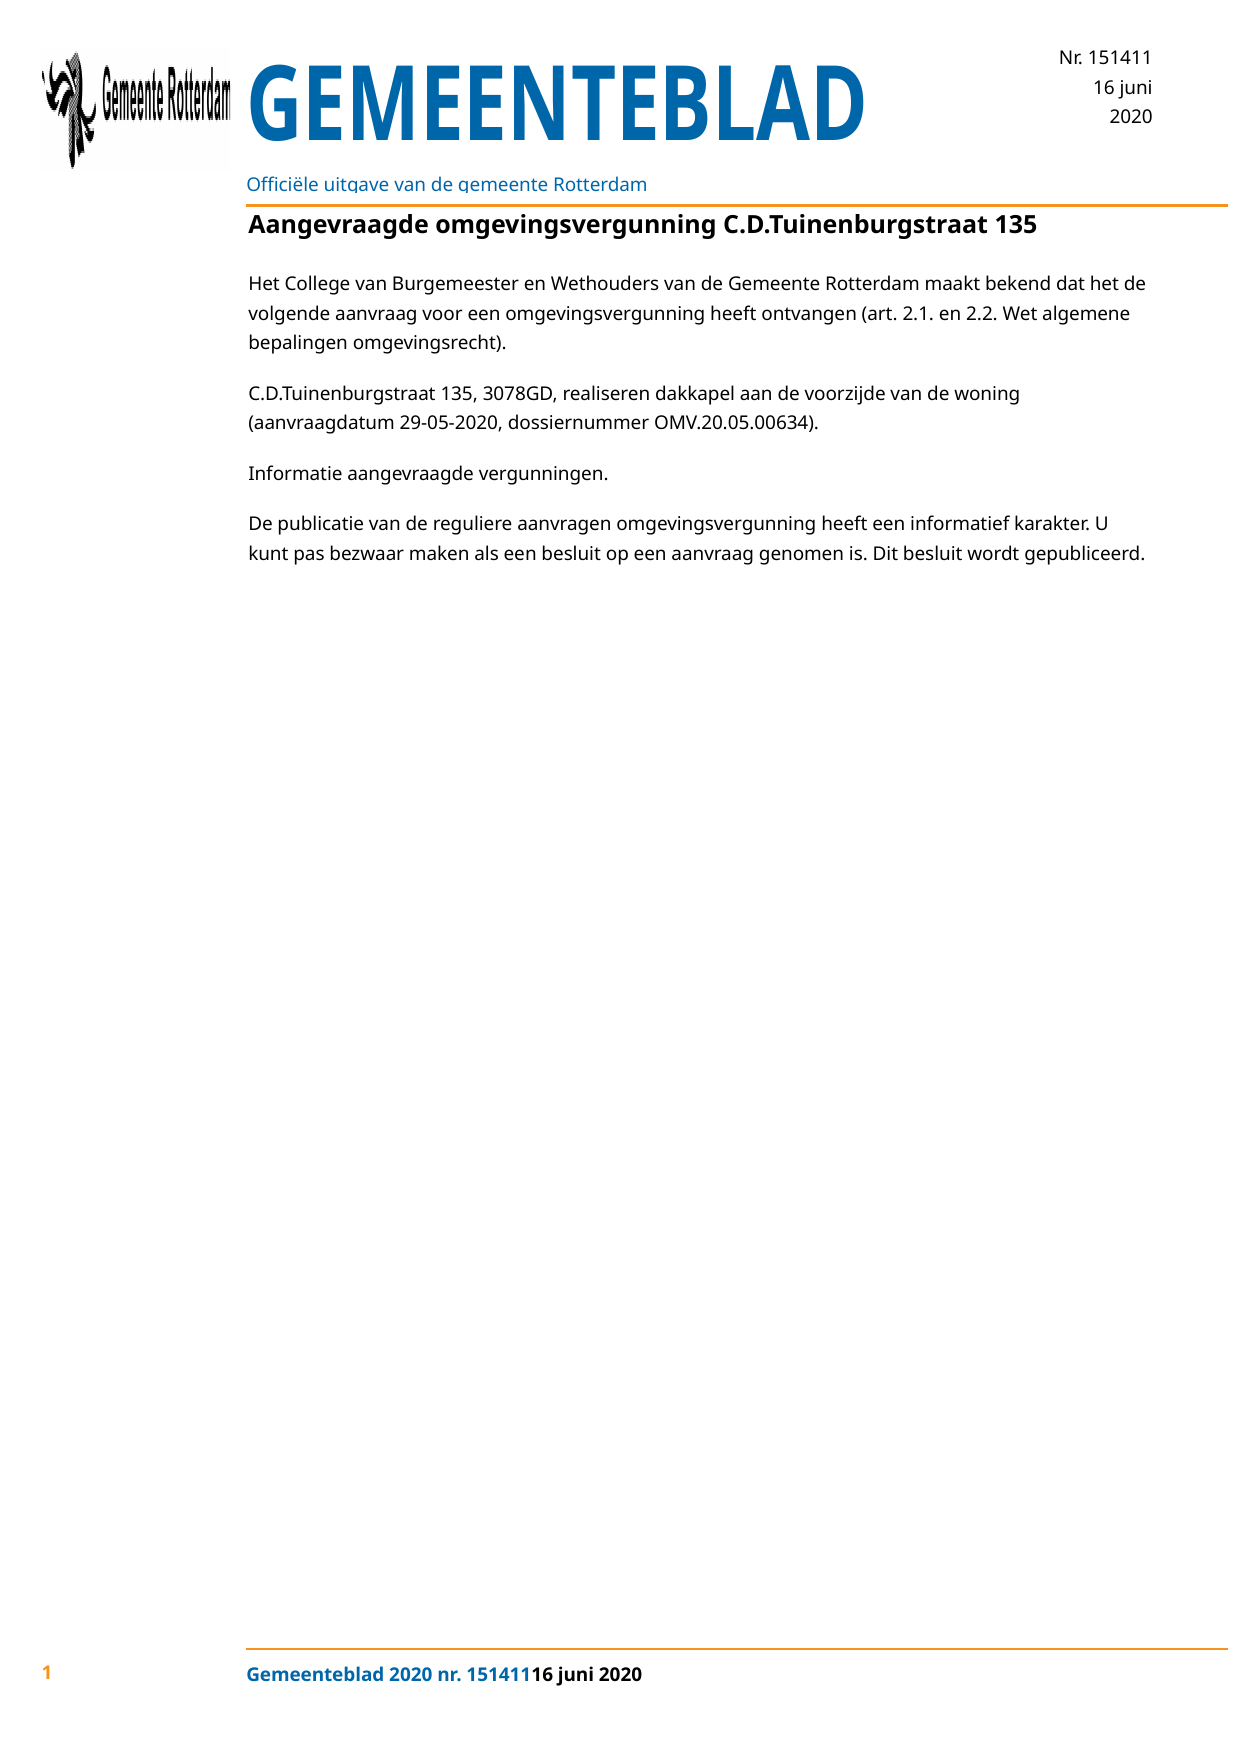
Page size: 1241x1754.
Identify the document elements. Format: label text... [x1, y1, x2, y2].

text Aangevraagde omgevingsvergunning C.D.Tuinenburgstraat 135 [248, 207, 1152, 241]
picture [41, 47, 231, 172]
text C.D.Tuinenburgstraat 135, 3078GD, realiseren dakkapel aan de voorzijde van de woning (aanvraagdatum 29-05-2020, dossiernummer OMV.20.05.00634). [248, 380, 1152, 435]
text Informatie aangevraagde vergunningen. [248, 460, 1152, 486]
text Het College van Burgemeester en Wethouders van de Gemeente Rotterdam maakt bekend dat het de volgende aanvraag voor een omgevingsvergunning heeft ontvangen (art. 2.1. en 2.2. Wet algemene bepalingen omgevingsrecht). [248, 270, 1152, 355]
text De publicatie van de reguliere aanvragen omgevingsvergunning heeft een informatief karakter. U kunt pas bezwaar maken als een besluit op een aanvraag genomen is. Dit besluit wordt gepubliceerd. [248, 510, 1152, 566]
